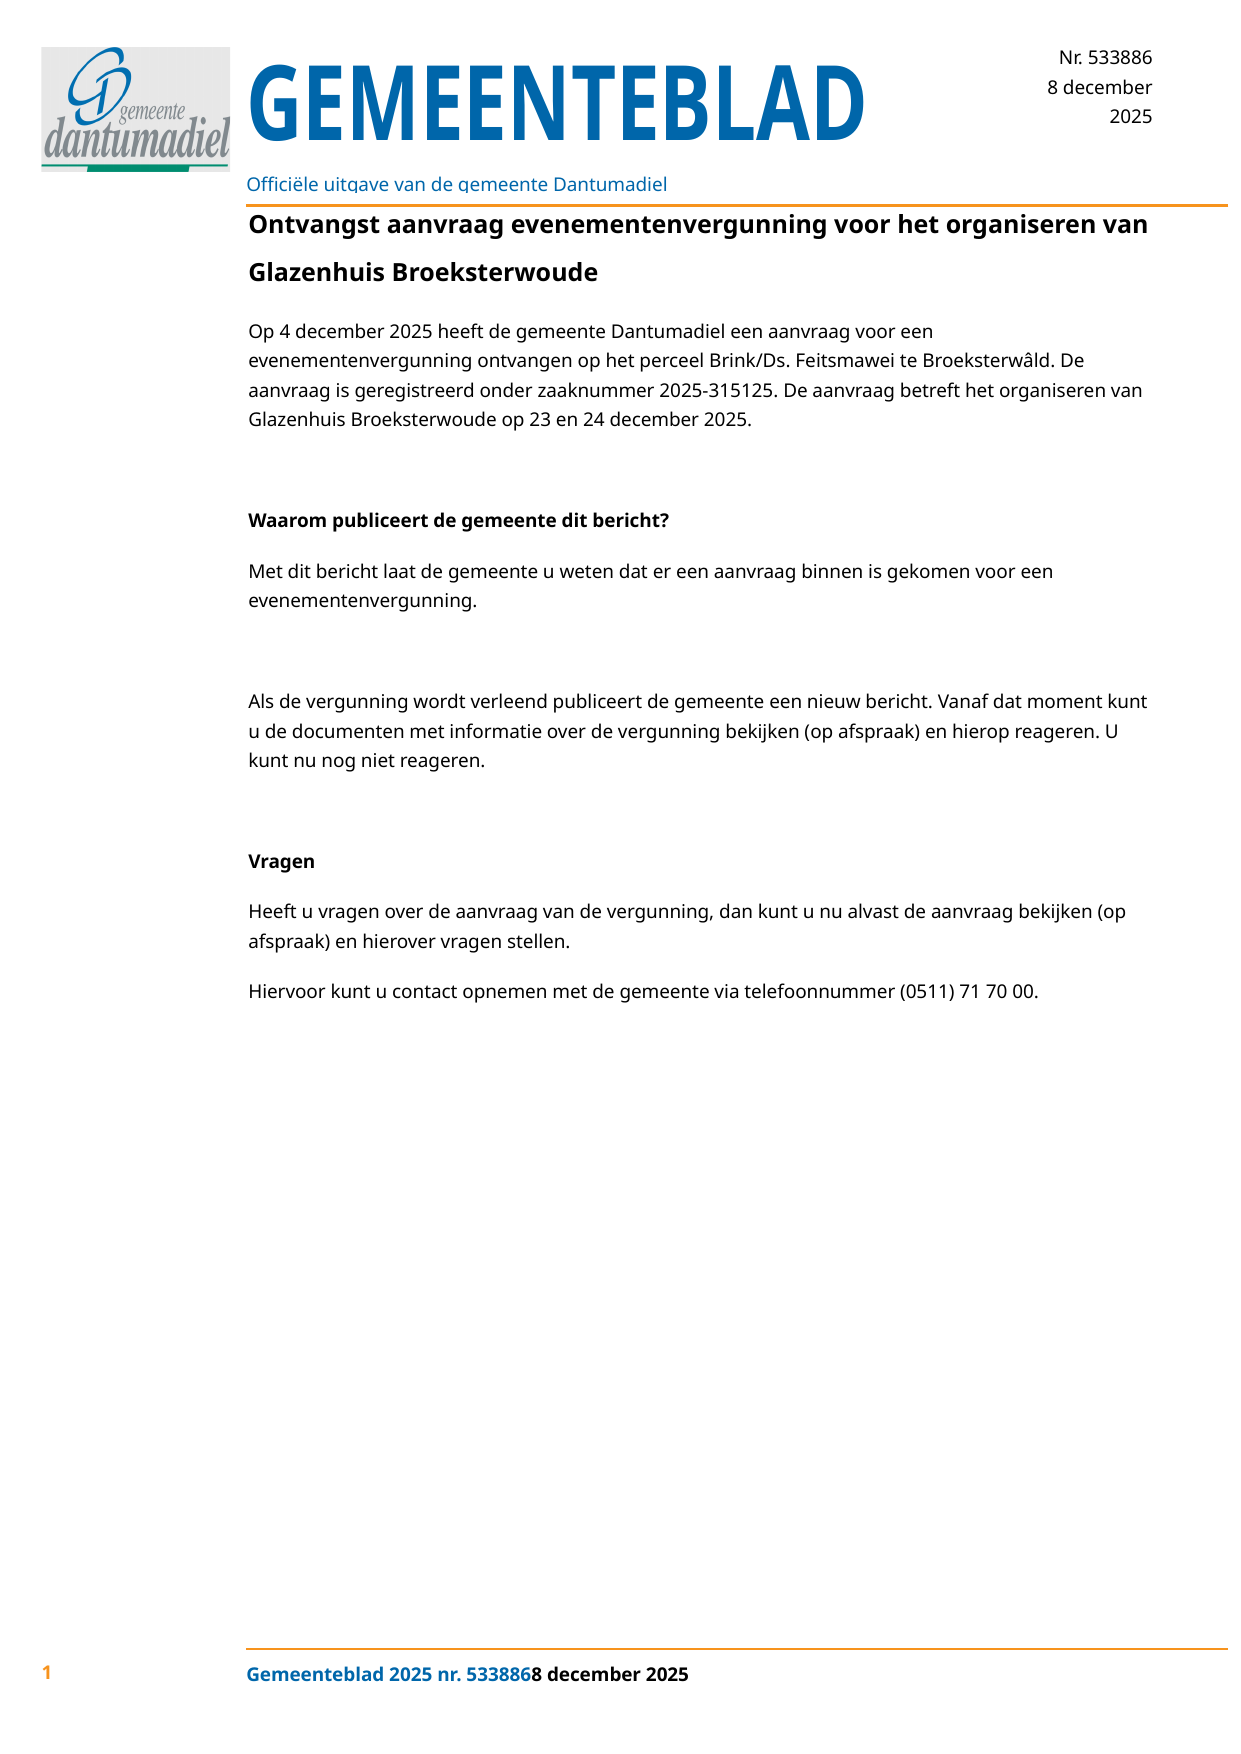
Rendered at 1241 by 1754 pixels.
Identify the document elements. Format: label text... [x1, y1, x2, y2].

text Op 4 december 2025 heeft de gemeente Dantumadiel een aanvraag voor een evenementenvergunning ontvangen op het perceel Brink/Ds. Feitsmawei te Broeksterwâld. De aanvraag is geregistreerd onder zaaknummer 2025-315125. De aanvraag betreft het organiseren van Glazenhuis Broeksterwoude op 23 en 24 december 2025. [248, 318, 1152, 432]
text Vragen [248, 848, 1152, 874]
text Heeft u vragen over de aanvraag van de vergunning, dan kunt u nu alvast de aanvraag bekijken (op afspraak) en hierover vragen stellen. [248, 899, 1152, 954]
text Hiervoor kunt u contact opnemen met de gemeente via telefoonnummer (0511) 71 70 00. [248, 979, 1152, 1004]
text Ontvangst aanvraag evenementenvergunning voor het organiseren van Glazenhuis Broeksterwoude [248, 207, 1152, 288]
picture [41, 47, 231, 172]
text Met dit bericht laat de gemeente u weten dat er een aanvraag binnen is gekomen voor een evenementenvergunning. [248, 558, 1152, 613]
text Waarom publiceert de gemeente dit bericht? [248, 507, 1152, 533]
text Als de vergunning wordt verleend publiceert de gemeente een nieuw bericht. Vanaf dat moment kunt u de documenten met informatie over de vergunning bekijken (op afspraak) en hierop reageren. U kunt nu nog niet reageren. [248, 688, 1152, 773]
